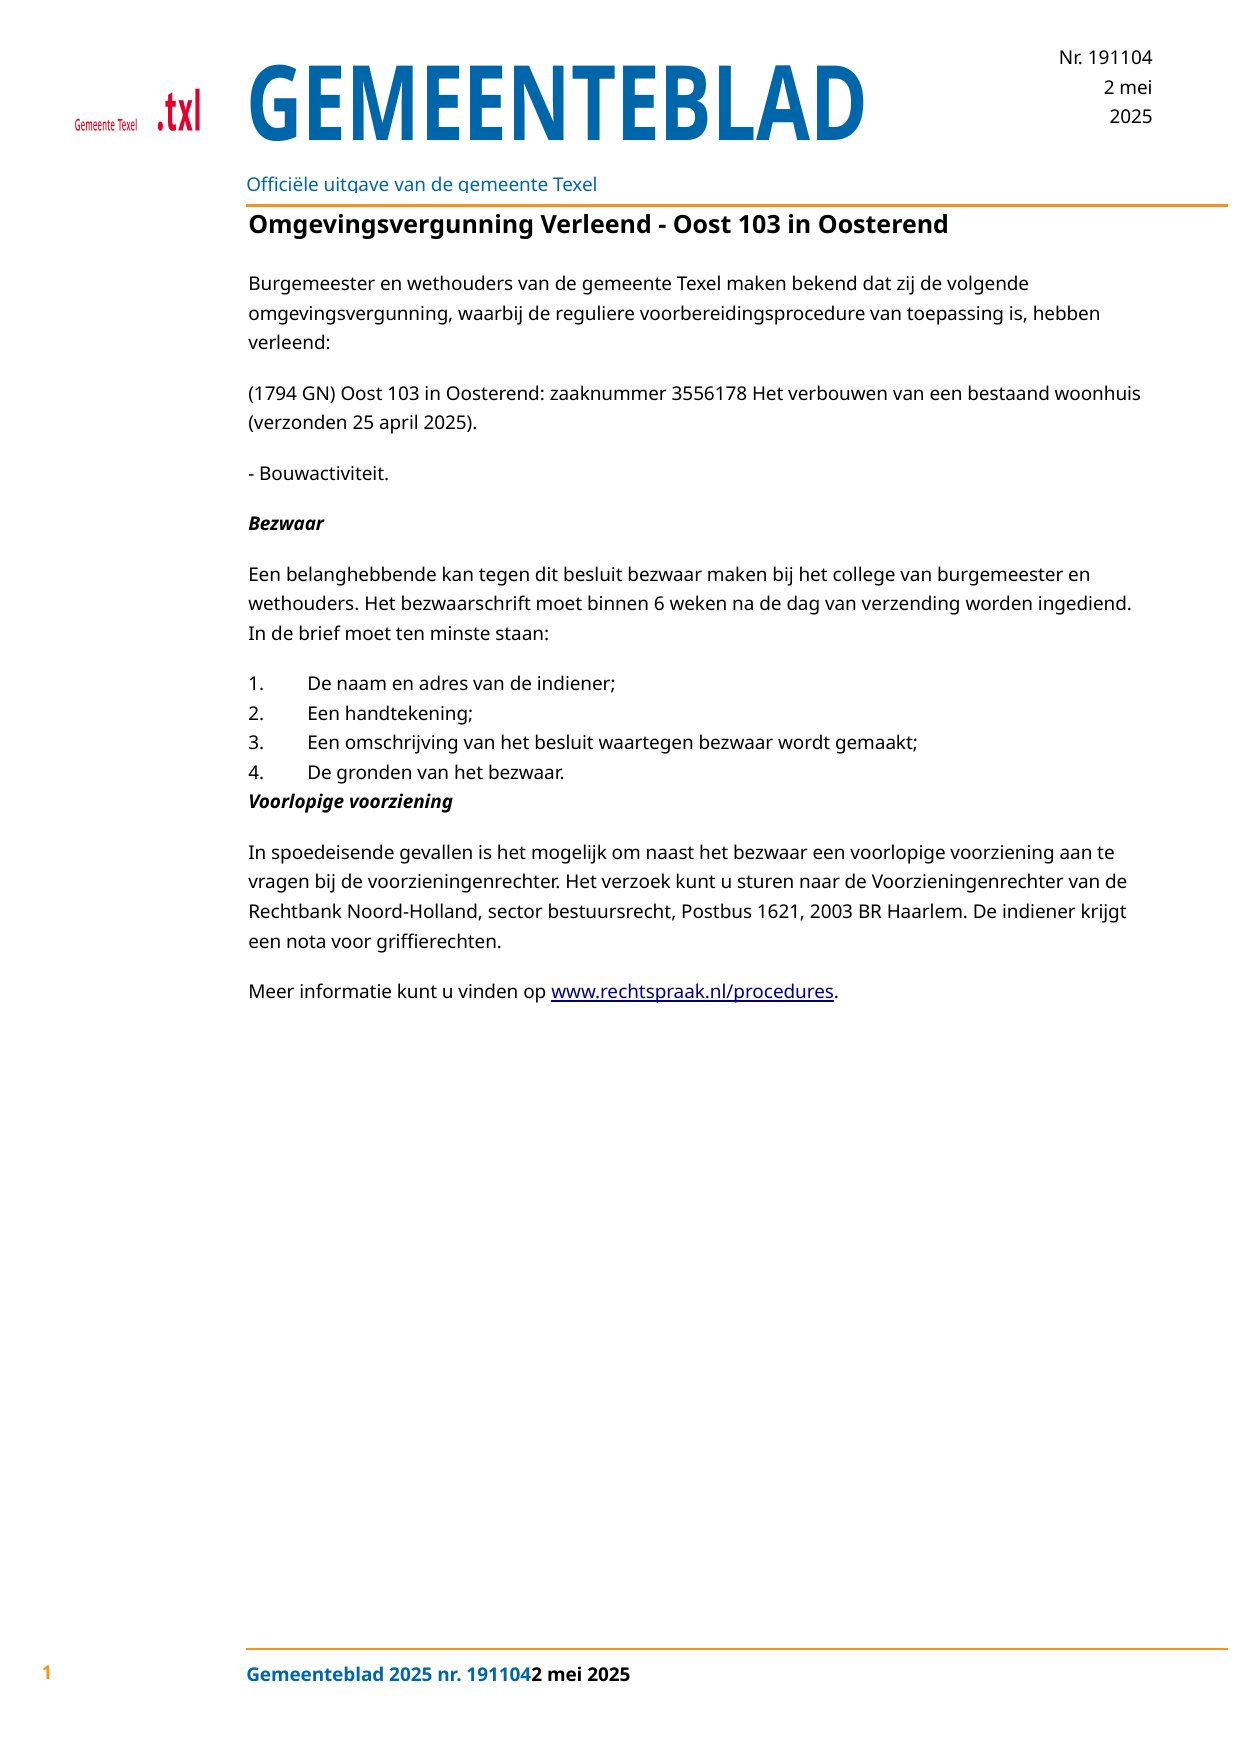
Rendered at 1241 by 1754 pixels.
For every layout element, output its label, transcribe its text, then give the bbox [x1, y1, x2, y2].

text - Bouwactiviteit. [248, 460, 1152, 486]
list Een handtekening; [248, 700, 1152, 726]
text Omgevingsvergunning Verleend - Oost 103 in Oosterend [248, 207, 1152, 241]
text Meer informatie kunt u vinden op www.rechtspraak.nl/procedures. [248, 978, 1152, 1004]
text Burgemeester en wethouders van de gemeente Texel maken bekend dat zij de volgende omgevingsvergunning, waarbij de reguliere voorbereidingsprocedure van toepassing is, hebben verleend: [248, 270, 1152, 355]
picture [41, 47, 231, 172]
list Een omschrijving van het besluit waartegen bezwaar wordt gemaakt; [248, 729, 1152, 755]
text Bezwaar [248, 510, 1152, 536]
text (1794 GN) Oost 103 in Oosterend: zaaknummer 3556178 Het verbouwen van een bestaand woonhuis (verzonden 25 april 2025). [248, 380, 1152, 435]
text Voorlopige voorziening [248, 789, 1152, 814]
text In spoedeisende gevallen is het mogelijk om naast het bezwaar een voorlopige voorziening aan te vragen bij de voorzieningenrechter. Het verzoek kunt u sturen naar de Voorzieningenrechter van de Rechtbank Noord-Holland, sector bestuursrecht, Postbus 1621, 2003 BR Haarlem. De indiener krijgt een nota voor griffierechten. [248, 839, 1152, 953]
text Een belanghebbende kan tegen dit besluit bezwaar maken bij het college van burgemeester en wethouders. Het bezwaarschrift moet binnen 6 weken na de dag van verzending worden ingediend. In de brief moet ten minste staan: [248, 561, 1152, 646]
list De gronden van het bezwaar. [248, 759, 1152, 785]
list De naam en adres van de indiener; [248, 670, 1152, 696]
